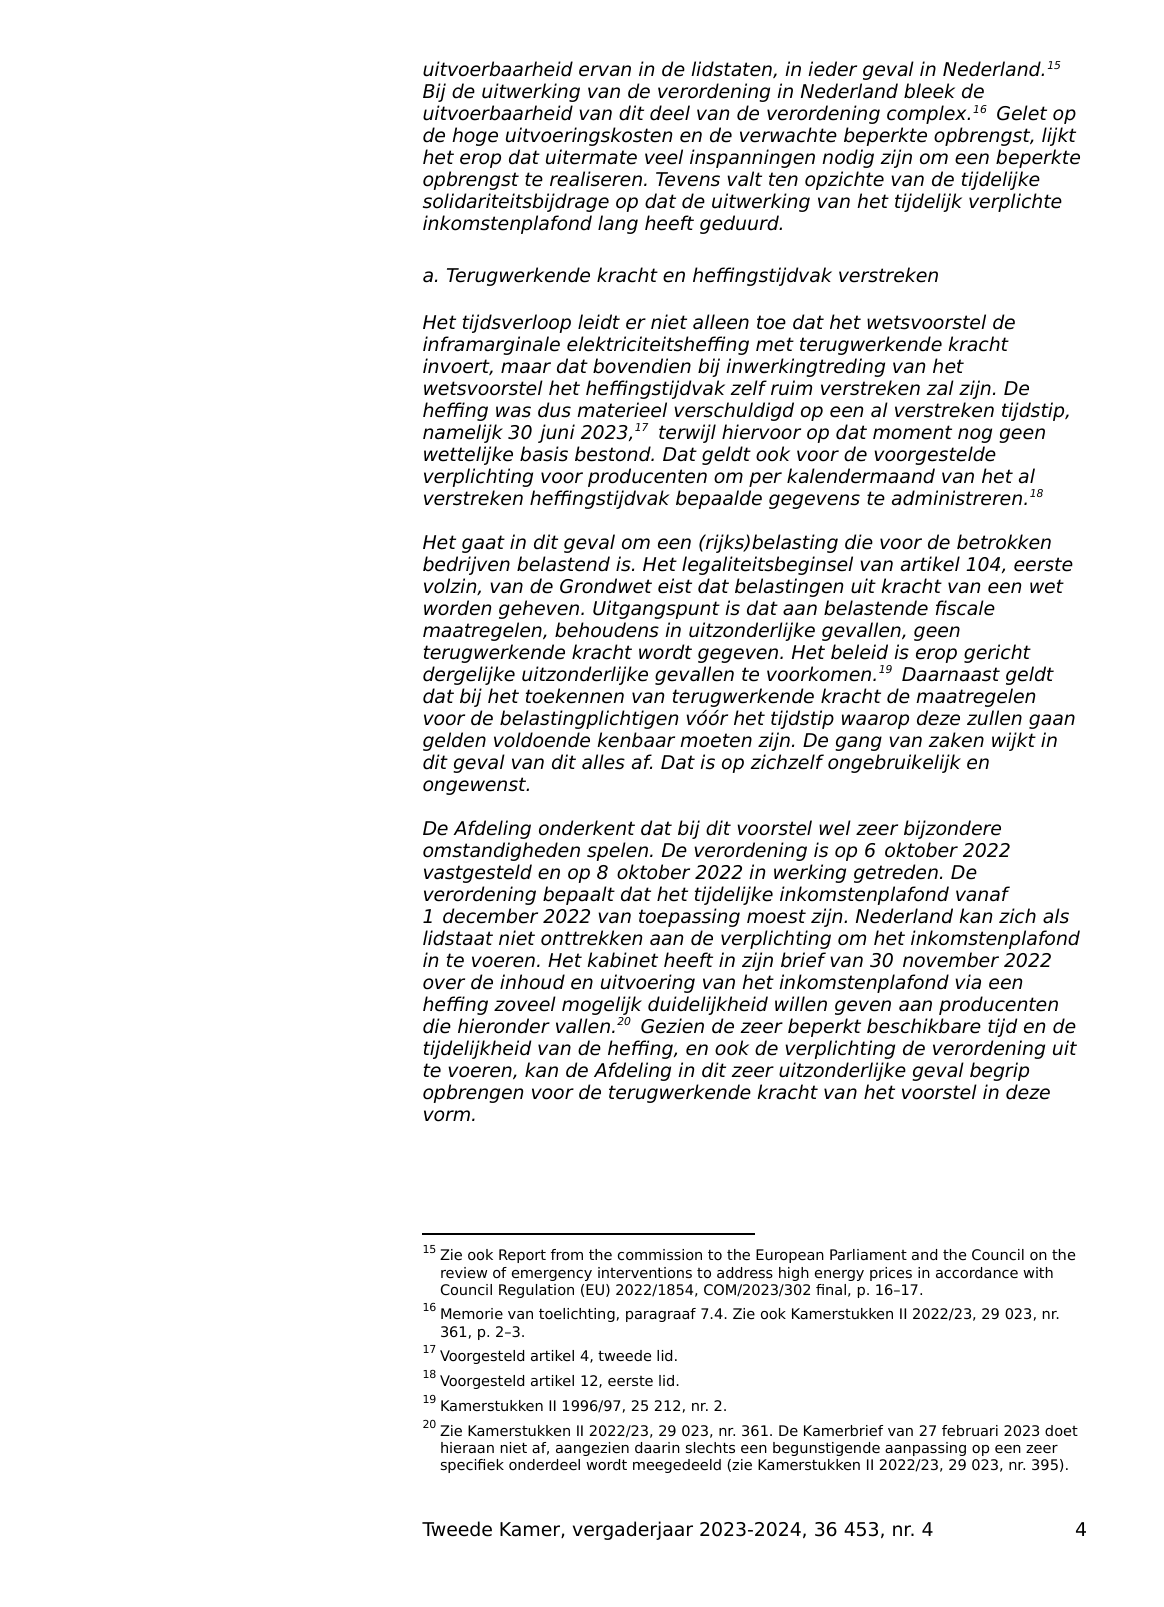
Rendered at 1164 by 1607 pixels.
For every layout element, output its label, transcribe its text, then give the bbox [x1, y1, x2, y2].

text Kamerstukken II 1996/97, 25 212, nr. 2. [422, 1393, 1087, 1416]
text uitvoerbaarheid ervan in de lidstaten, in ieder geval in Nederland. Bij de uitwerking van de verordening in Nederland bleek de uitvoerbaarheid van dit deel van de verordening complex. Gelet op de hoge uitvoeringskosten en de verwachte beperkte opbrengst, lijkt het erop dat uitermate veel inspanningen nodig zijn om een beperkte opbrengst te realiseren. Tevens valt ten opzichte van de tijdelijke solidariteitsbijdrage op dat de uitwerking van het tijdelijk verplichte inkomstenplafond lang heeft geduurd. [422, 59, 1087, 235]
text Zie Kamerstukken II 2022/23, 29 023, nr. 361. De Kamerbrief van 27 februari 2023 doet hieraan niet af, aangezien daarin slechts een begunstigende aanpassing op een zeer specifiek onderdeel wordt meegedeeld (zie Kamerstukken II 2022/23, 29 023, nr. 395). [422, 1418, 1087, 1474]
text Voorgesteld artikel 4, tweede lid. [422, 1343, 1087, 1366]
subtitle a. Terugwerkende kracht en heffingstijdvak verstreken [422, 265, 1087, 287]
text Memorie van toelichting, paragraaf 7.4. Zie ook Kamerstukken II 2022/23, 29 023, nr. 361, p. 2–3. [422, 1302, 1087, 1341]
text Het tijdsverloop leidt er niet alleen toe dat het wetsvoorstel de inframarginale elektriciteitsheffing met terugwerkende kracht invoert, maar dat bovendien bij inwerkingtreding van het wetsvoorstel het heffingstijdvak zelf ruim verstreken zal zijn. De heffing was dus materieel verschuldigd op een al verstreken tijdstip, namelijk 30 juni 2023, terwijl hiervoor op dat moment nog geen wettelijke basis bestond. Dat geldt ook voor de voorgestelde verplichting voor producenten om per kalendermaand van het al verstreken heffingstijdvak bepaalde gegevens te administreren. [422, 312, 1087, 510]
text Voorgesteld artikel 12, eerste lid. [422, 1368, 1087, 1391]
text Zie ook Report from the commission to the European Parliament and the Council on the review of emergency interventions to address high energy prices in accordance with Council Regulation (EU) 2022/1854, COM/2023/302 final, p. 16–17. [422, 1243, 1087, 1299]
text De Afdeling onderkent dat bij dit voorstel wel zeer bijzondere omstandigheden spelen. De verordening is op 6 oktober 2022 vastgesteld en op 8 oktober 2022 in werking getreden. De verordening bepaalt dat het tijdelijke inkomstenplafond vanaf 1 december 2022 van toepassing moest zijn. Nederland kan zich als lidstaat niet onttrekken aan de verplichting om het inkomstenplafond in te voeren. Het kabinet heeft in zijn brief van 30 november 2022 over de inhoud en uitvoering van het inkomstenplafond via een heffing zoveel mogelijk duidelijkheid willen geven aan producenten die hieronder vallen. Gezien de zeer beperkt beschikbare tijd en de tijdelijkheid van de heffing, en ook de verplichting de verordening uit te voeren, kan de Afdeling in dit zeer uitzonderlijke geval begrip opbrengen voor de terugwerkende kracht van het voorstel in deze vorm. [422, 818, 1087, 1126]
text Het gaat in dit geval om een (rijks)belasting die voor de betrokken bedrijven belastend is. Het legaliteitsbeginsel van artikel 104, eerste volzin, van de Grondwet eist dat belastingen uit kracht van een wet worden geheven. Uitgangspunt is dat aan belastende fiscale maatregelen, behoudens in uitzonderlijke gevallen, geen terugwerkende kracht wordt gegeven. Het beleid is erop gericht dergelijke uitzonderlijke gevallen te voorkomen. Daarnaast geldt dat bij het toekennen van terugwerkende kracht de maatregelen voor de belastingplichtigen vóór het tijdstip waarop deze zullen gaan gelden voldoende kenbaar moeten zijn. De gang van zaken wijkt in dit geval van dit alles af. Dat is op zichzelf ongebruikelijk en ongewenst. [422, 532, 1087, 796]
